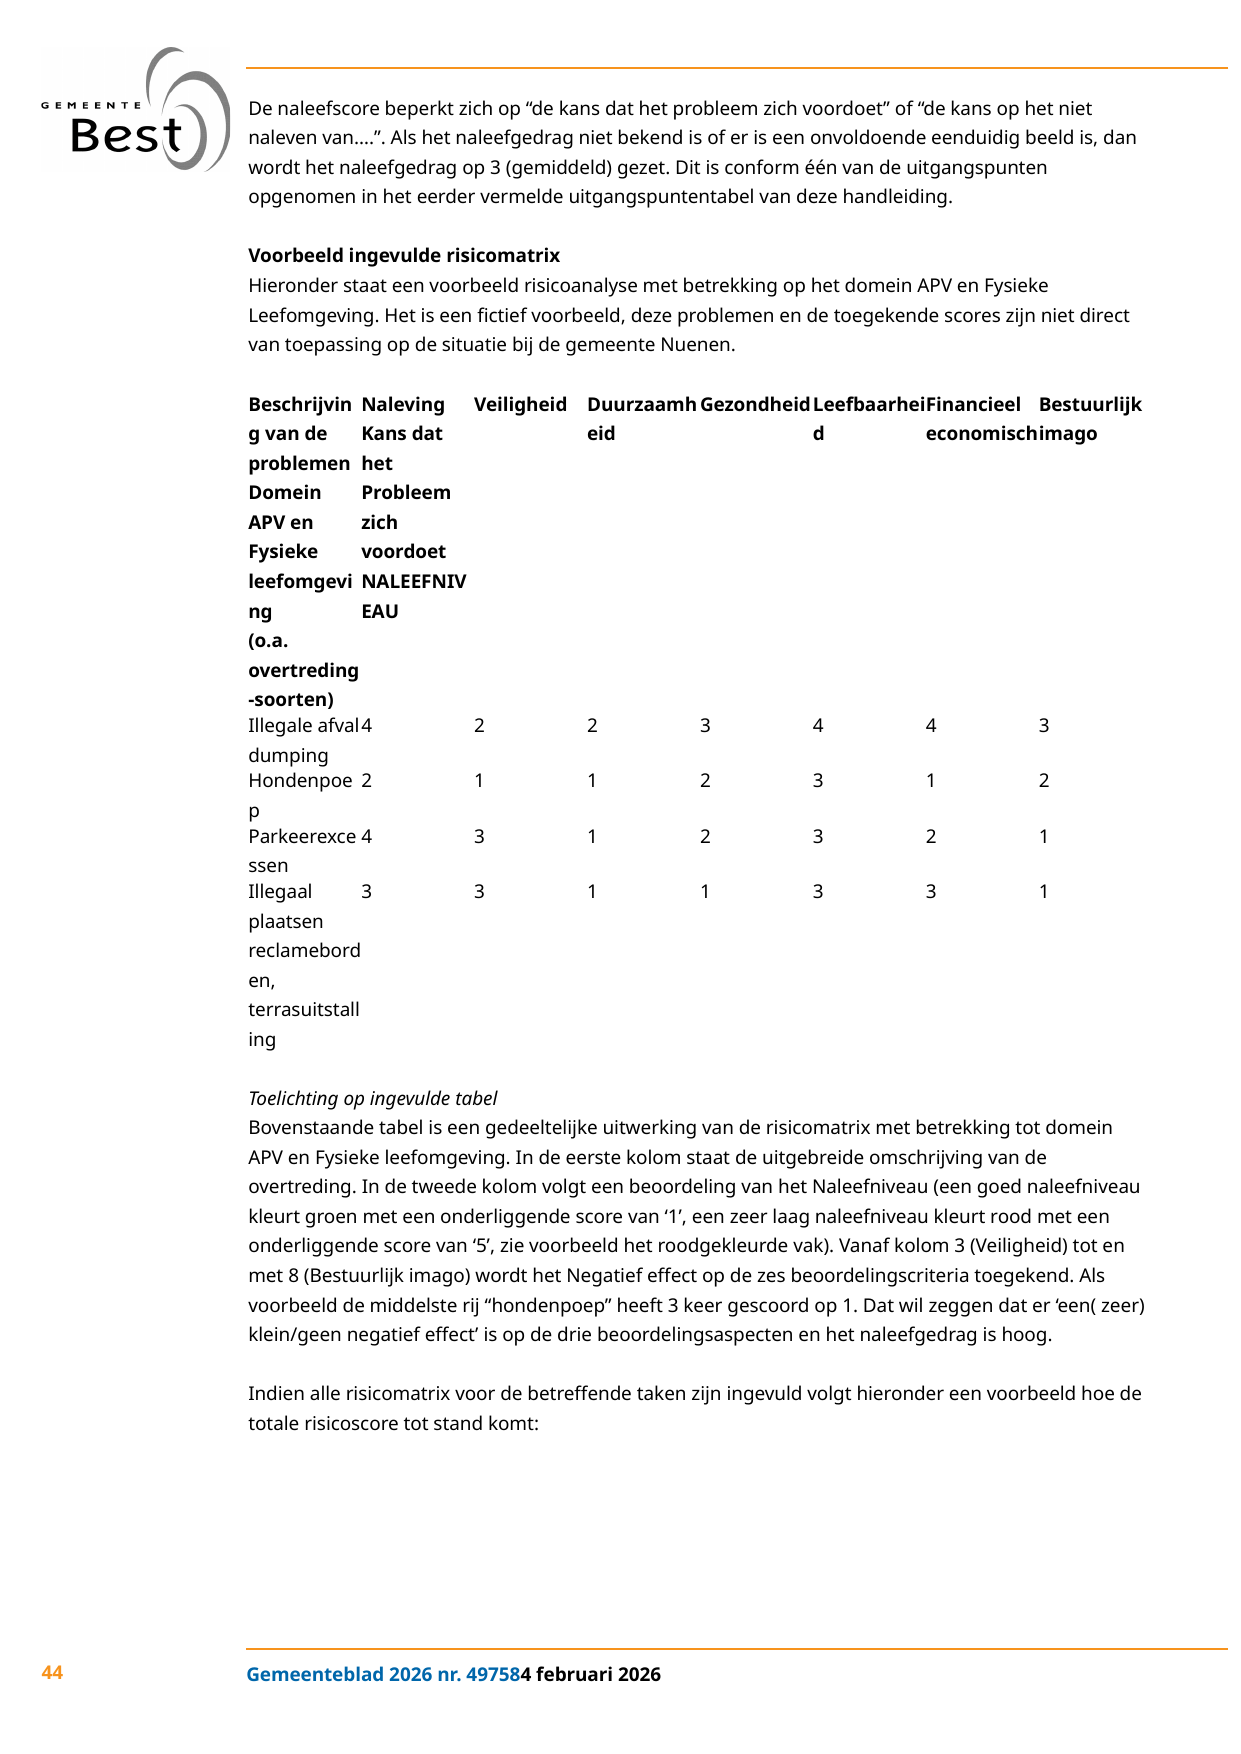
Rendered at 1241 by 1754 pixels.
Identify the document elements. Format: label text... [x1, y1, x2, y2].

table_cell 1 [587, 823, 700, 878]
table_cell 1 [926, 768, 1038, 823]
table_cell 4 [926, 712, 1038, 768]
table_header Gezondheid [700, 391, 813, 712]
text Toelichting op ingevulde tabel [248, 1085, 1152, 1110]
text Bovenstaande tabel is een gedeeltelijke uitwerking van de risicomatrix met betrekking tot domein APV en Fysieke leefomgeving. In de eerste kolom staat de uitgebreide omschrijving van de overtreding. In de tweede kolom volgt een beoordeling van het Naleefniveau (een goed naleefniveau kleurt groen met een onderliggende score van ‘1’, een zeer laag naleefniveau kleurt rood met een onderliggende score van ‘5’, zie voorbeeld het roodgekleurde vak). Vanaf kolom 3 (Veiligheid) tot en met 8 (Bestuurlijk imago) wordt het Negatief effect op de zes beoordelingscriteria toegekend. Als voorbeeld de middelste rij “hondenpoep” heeft 3 keer gescoord op 1. Dat wil zeggen dat er ‘een( zeer) klein/geen negatief effect’ is op de drie beoordelingsaspecten en het naleefgedrag is hoog. [248, 1114, 1152, 1347]
table_header Leefbaarheid [813, 391, 926, 712]
picture [41, 47, 231, 172]
table_cell 3 [1039, 712, 1152, 768]
text De naleefscore beperkt zich op “de kans dat het probleem zich voordoet” of “de kans op het niet naleven van….”. Als het naleefgedrag niet bekend is of er is een onvoldoende eenduidig beeld is, dan wordt het naleefgedrag op 3 (gemiddeld) gezet. Dit is conform één van de uitgangspunten opgenomen in het eerder vermelde uitgangspuntentabel van deze handleiding. [248, 95, 1152, 209]
table_cell 3 [474, 823, 587, 878]
table_cell 4 [813, 712, 926, 768]
text Hieronder staat een voorbeeld risicoanalyse met betrekking op het domein APV en Fysieke Leefomgeving. Het is een fictief voorbeeld, deze problemen en de toegekende scores zijn niet direct van toepassing op de situatie bij de gemeente Nuenen. [248, 272, 1152, 357]
table_header Bestuurlijk imago [1039, 391, 1152, 712]
table_cell 2 [587, 712, 700, 768]
table_header Veiligheid [474, 391, 587, 712]
table_cell 2 [361, 768, 474, 823]
table_cell 2 [474, 712, 587, 768]
table_cell Illegale afval dumping [248, 712, 361, 768]
table_cell 3 [813, 878, 926, 1052]
table_cell 3 [813, 768, 926, 823]
table_cell 1 [700, 878, 813, 1052]
table_cell 1 [474, 768, 587, 823]
table_cell 1 [1039, 878, 1152, 1052]
table_header Naleving Kans dat het Probleem zich voordoet NALEEFNIVEAU [361, 391, 474, 712]
table_cell Parkeerexcessen [248, 823, 361, 878]
table_cell 4 [361, 823, 474, 878]
text Indien alle risicomatrix voor de betreffende taken zijn ingevuld volgt hieronder een voorbeeld hoe de totale risicoscore tot stand komt: [248, 1381, 1152, 1436]
table_header Beschrijving van de problemen Domein APV en Fysieke leefomgeving (o.a. overtreding-soorten) [248, 391, 361, 712]
table_cell 2 [700, 768, 813, 823]
table_cell 2 [1039, 768, 1152, 823]
table_cell 4 [361, 712, 474, 768]
text Voorbeeld ingevulde risicomatrix [248, 243, 1152, 268]
table_cell 3 [474, 878, 587, 1052]
table_cell 1 [587, 768, 700, 823]
table_header Duurzaamheid [587, 391, 700, 712]
table_cell 3 [813, 823, 926, 878]
table_cell 2 [700, 823, 813, 878]
table_cell 2 [926, 823, 1038, 878]
table_header Financieel economisch [926, 391, 1038, 712]
table_cell 1 [1039, 823, 1152, 878]
table_cell 3 [700, 712, 813, 768]
table_cell 1 [587, 878, 700, 1052]
table_cell Illegaal plaatsen reclameborden, terrasuitstalling [248, 878, 361, 1052]
table_cell 3 [926, 878, 1038, 1052]
table_cell 3 [361, 878, 474, 1052]
table_cell Hondenpoep [248, 768, 361, 823]
